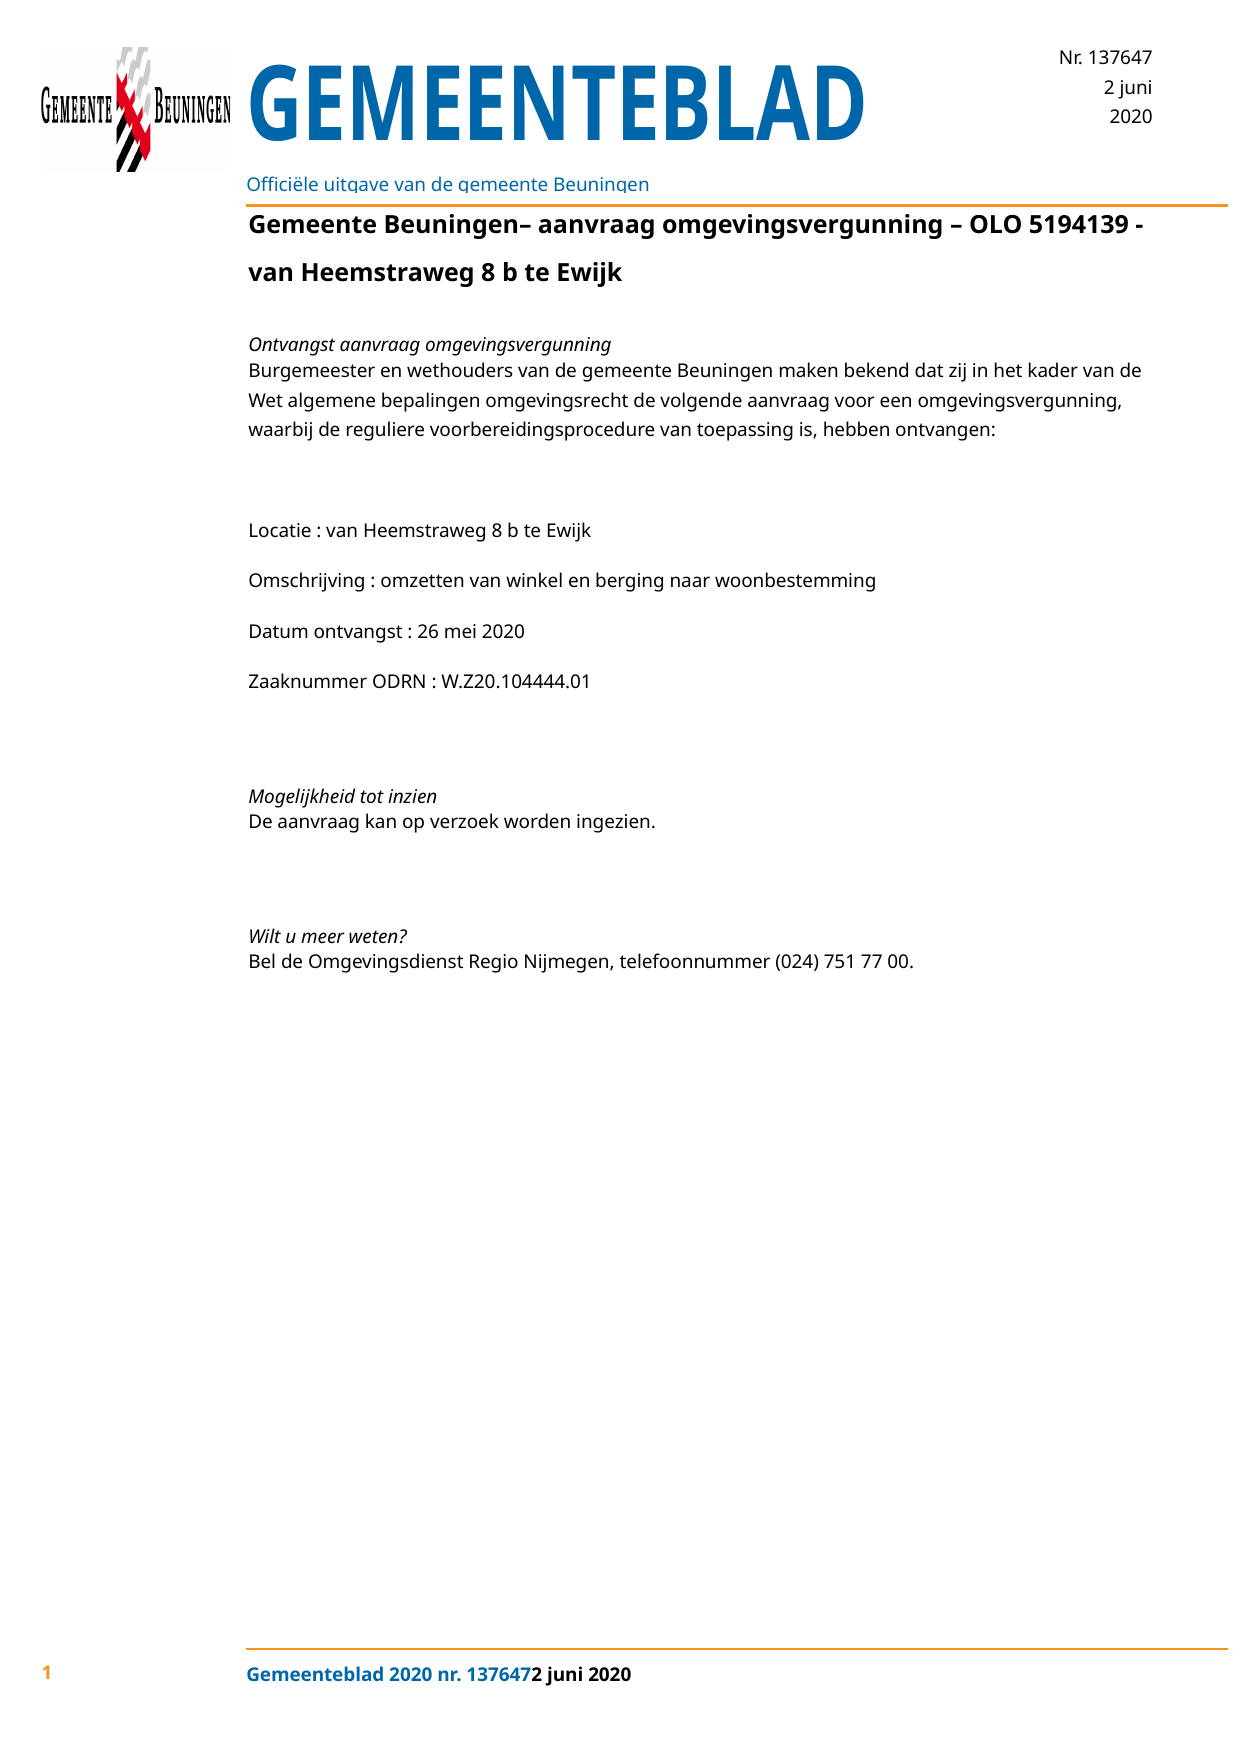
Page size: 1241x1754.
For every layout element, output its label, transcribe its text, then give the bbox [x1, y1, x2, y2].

text Burgemeester en wethouders van de gemeente Beuningen maken bekend dat zij in het kader van de Wet algemene bepalingen omgevingsrecht de volgende aanvraag voor een omgevingsvergunning, waarbij de reguliere voorbereidingsprocedure van toepassing is, hebben ontvangen: [248, 357, 1152, 442]
text Omschrijving : omzetten van winkel en berging naar woonbestemming [248, 568, 1152, 593]
text Ontvangst aanvraag omgevingsvergunning [248, 331, 1152, 357]
text Wilt u meer weten? [248, 923, 1152, 949]
text Datum ontvangst : 26 mei 2020 [248, 618, 1152, 644]
text Gemeente Beuningen– aanvraag omgevingsvergunning – OLO 5194139 - van Heemstraweg 8 b te Ewijk [248, 207, 1152, 288]
text Zaaknummer ODRN : W.Z20.104444.01 [248, 668, 1152, 694]
picture [41, 47, 231, 172]
text De aanvraag kan op verzoek worden ingezien. [248, 808, 1152, 834]
text Bel de Omgevingsdienst Regio Nijmegen, telefoonnummer (024) 751 77 00. [248, 949, 1152, 974]
text Mogelijkheid tot inzien [248, 783, 1152, 808]
text Locatie : van Heemstraweg 8 b te Ewijk [248, 517, 1152, 543]
